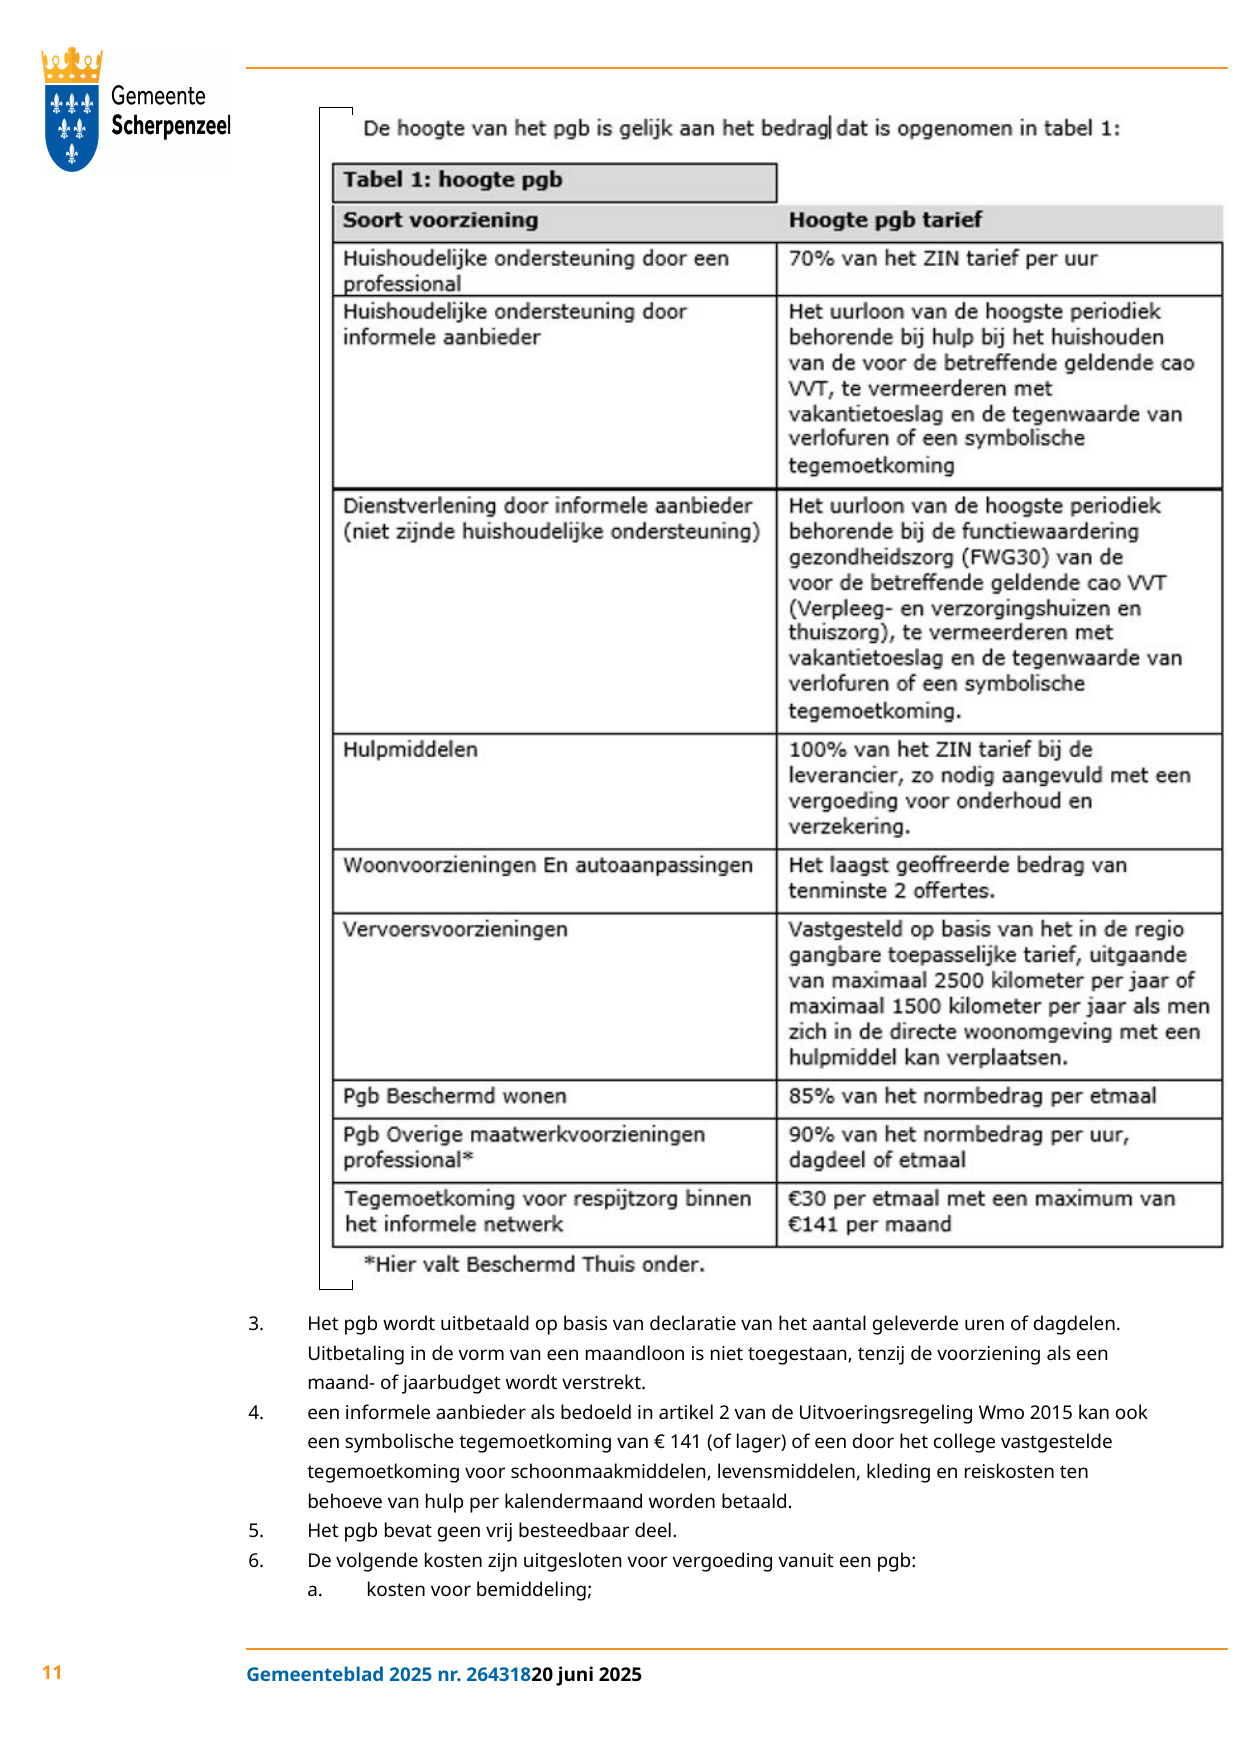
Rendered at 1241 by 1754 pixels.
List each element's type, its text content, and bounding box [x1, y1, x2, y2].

list een informele aanbieder als bedoeld in artikel 2 van de Uitvoeringsregeling Wmo 2015 kan ook een symbolische tegemoetkoming van € 141 (of lager) of een door het college vastgestelde tegemoetkoming voor schoonmaakmiddelen, levensmiddelen, kleding en reiskosten ten behoeve van hulp per kalendermaand worden betaald. [248, 1399, 1152, 1513]
picture [41, 47, 231, 172]
list Het pgb wordt uitbetaald op basis van declaratie van het aantal geleverde uren of dagdelen. Uitbetaling in de vorm van een maandloon is niet toegestaan, tenzij de voorziening als een maand- of jaarbudget wordt verstrekt. [248, 1310, 1152, 1395]
list kosten voor bemiddeling; [307, 1577, 1152, 1602]
picture [327, 115, 1232, 1280]
list Het pgb bevat geen vrij besteedbaar deel. [248, 1517, 1152, 1543]
list De volgende kosten zijn uitgesloten voor vergoeding vanuit een pgb: [248, 1547, 1152, 1573]
